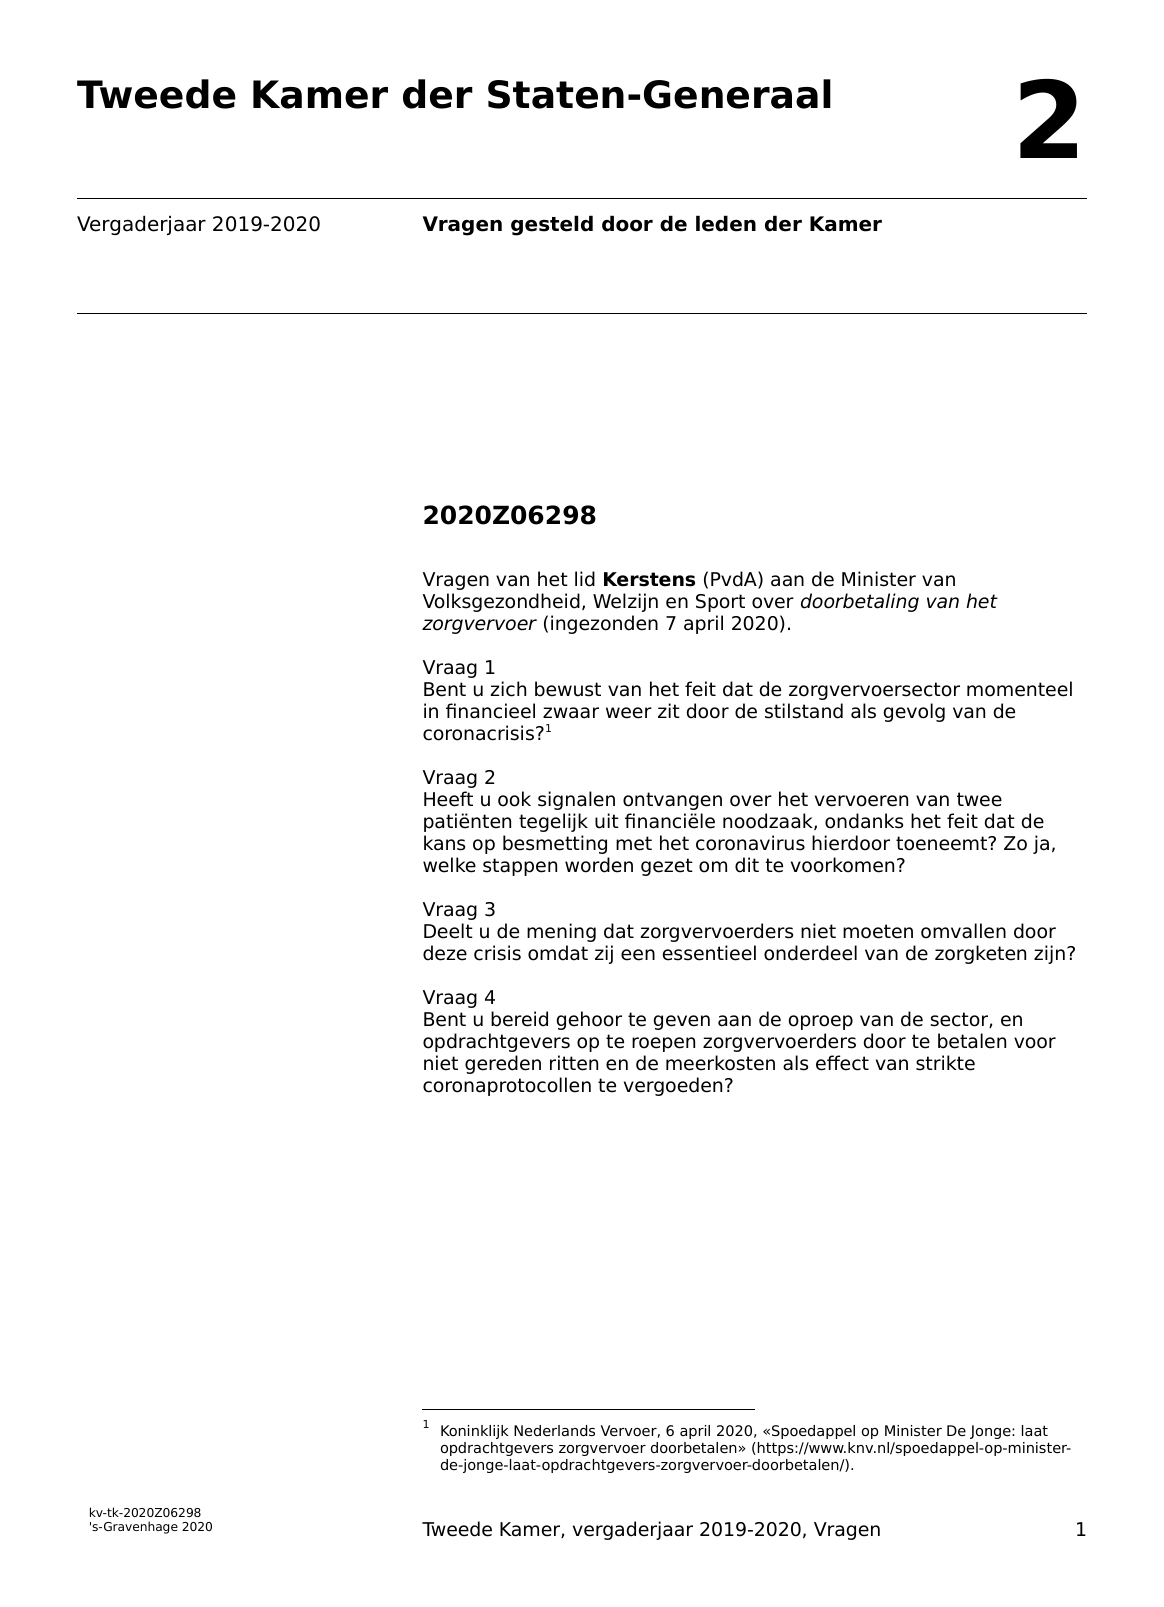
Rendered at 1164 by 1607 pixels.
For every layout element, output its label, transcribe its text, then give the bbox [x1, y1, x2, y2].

text 's-Gravenhage 2020 [88, 1520, 323, 1534]
text Deelt u de mening dat zorgvervoerders niet moeten omvallen door deze crisis omdat zij een essentieel onderdeel van de zorgketen zijn? [422, 921, 1087, 965]
text Vraag 4 [422, 987, 1087, 1009]
text Vraag 3 [422, 899, 1087, 921]
text Vragen van het lid Kerstens (PvdA) aan de Minister van Volksgezondheid, Welzijn en Sport over doorbetaling van het zorgvervoer (ingezonden 7 april 2020). [422, 569, 1087, 635]
text Koninklijk Nederlands Vervoer, 6 april 2020, «Spoedappel op Minister De Jonge: laat opdrachtgevers zorgvervoer doorbetalen» (https://www.knv.nl/spoedappel-op-minister-de-jonge-laat-opdrachtgevers-zorgvervoer-doorbetalen/). [422, 1418, 1087, 1474]
table_header 2 [886, 59, 1087, 198]
text kv-tk-2020Z06298 [88, 1506, 323, 1520]
text Vraag 1 [422, 657, 1087, 679]
table_header Tweede Kamer der Staten-Generaal [77, 59, 886, 198]
text Heeft u ook signalen ontvangen over het vervoeren van twee patiënten tegelijk uit financiële noodzaak, ondanks het feit dat de kans op besmetting met het coronavirus hierdoor toeneemt? Zo ja, welke stappen worden gezet om dit te voorkomen? [422, 789, 1087, 877]
text 2020Z06298 [422, 501, 1087, 531]
table_cell Vergaderjaar 2019-2020 [77, 199, 422, 313]
text Bent u zich bewust van het feit dat de zorgvervoersector momenteel in financieel zwaar weer zit door de stilstand als gevolg van de coronacrisis? [422, 679, 1087, 745]
table_cell Vragen gesteld door de leden der Kamer [422, 199, 1087, 313]
text Bent u bereid gehoor te geven aan de oproep van de sector, en opdrachtgevers op te roepen zorgvervoerders door te betalen voor niet gereden ritten en de meerkosten als effect van strikte coronaprotocollen te vergoeden? [422, 1009, 1087, 1097]
text Vraag 2 [422, 767, 1087, 789]
